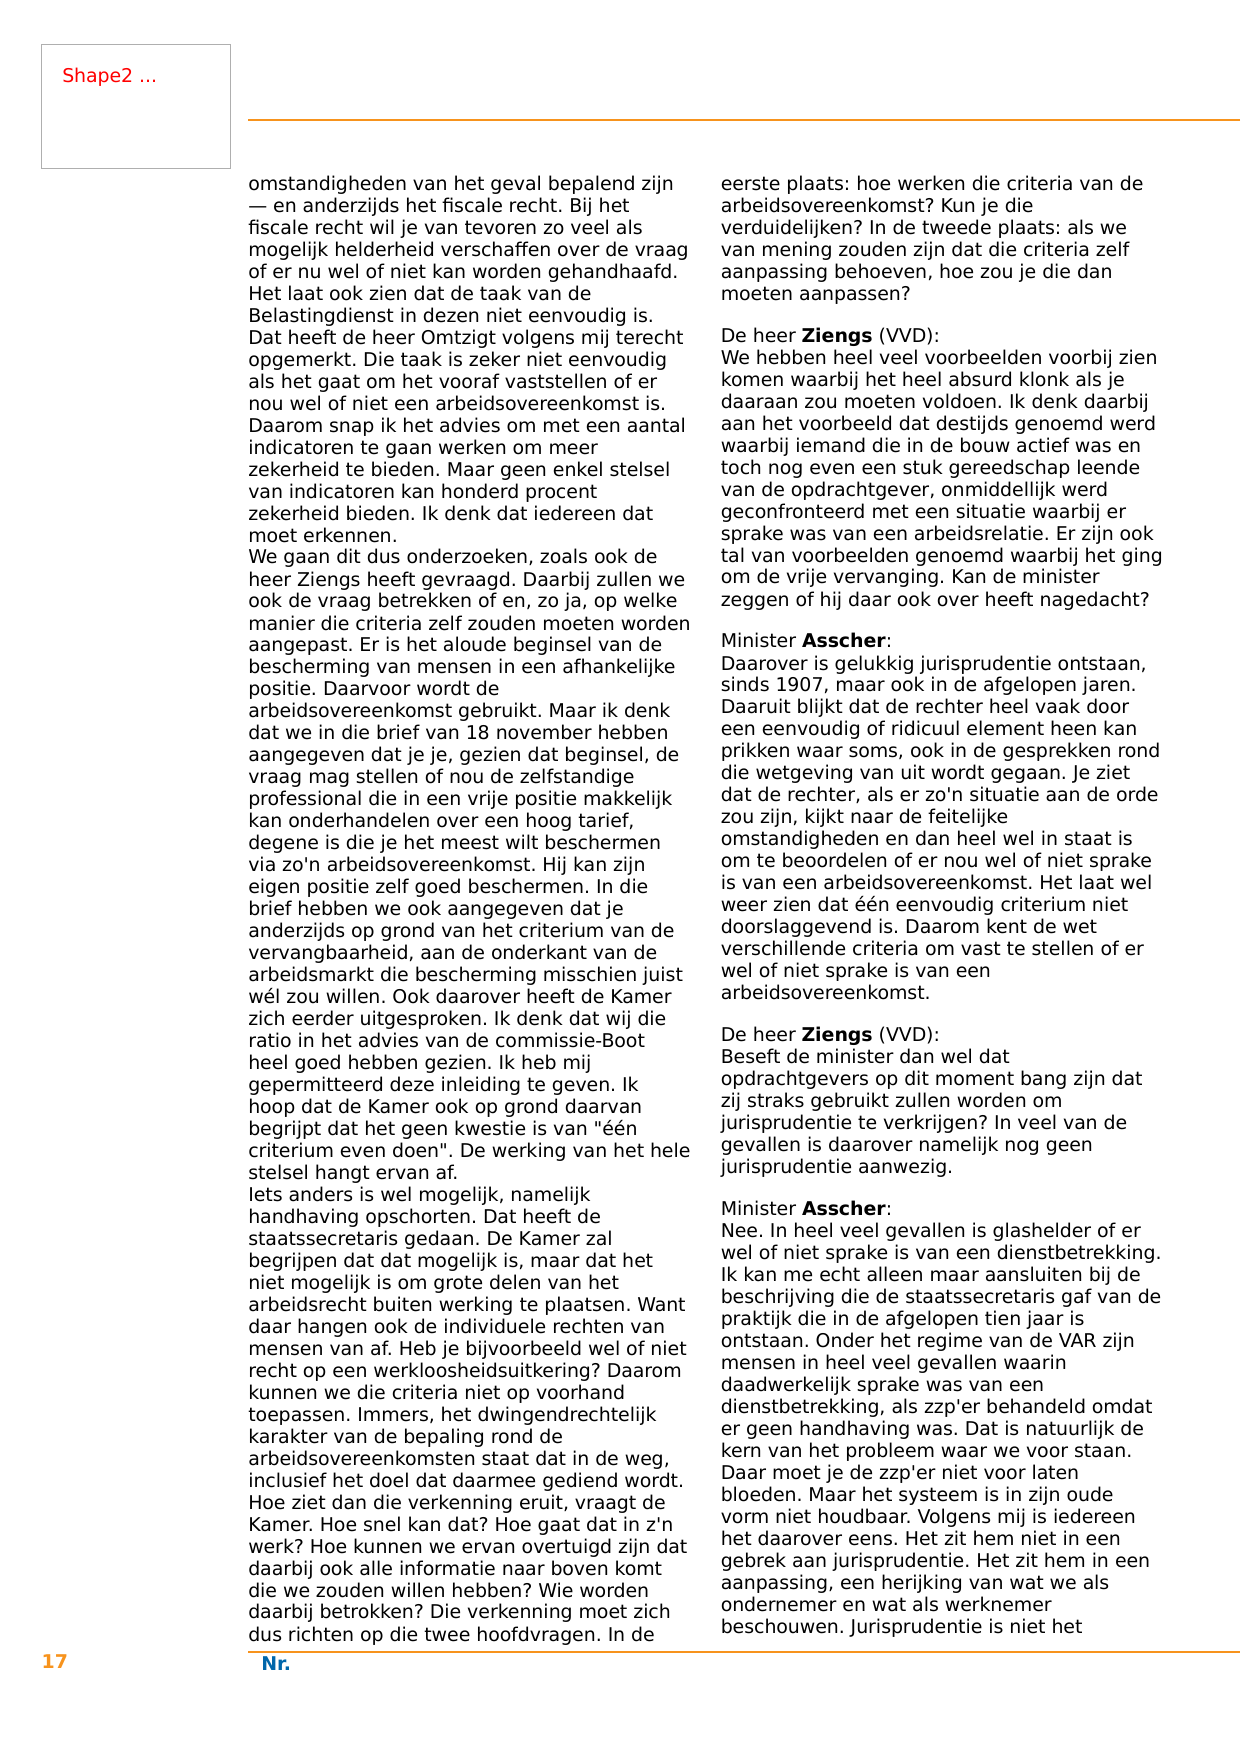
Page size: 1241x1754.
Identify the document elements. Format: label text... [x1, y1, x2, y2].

text Minister Asscher: [721, 1198, 1163, 1220]
text omstandigheden van het geval bepalend zijn — en anderzijds het fiscale recht. Bij het fiscale recht wil je van tevoren zo veel als mogelijk helderheid verschaffen over de vraag of er nu wel of niet kan worden gehandhaafd. Het laat ook zien dat de taak van de Belastingdienst in dezen niet eenvoudig is. Dat heeft de heer Omtzigt volgens mij terecht opgemerkt. Die taak is zeker niet eenvoudig als het gaat om het vooraf vaststellen of er nou wel of niet een arbeidsovereenkomst is. Daarom snap ik het advies om met een aantal indicatoren te gaan werken om meer zekerheid te bieden. Maar geen enkel stelsel van indicatoren kan honderd procent zekerheid bieden. Ik denk dat iedereen dat moet erkennen. [248, 173, 691, 546]
text Nee. In heel veel gevallen is glashelder of er wel of niet sprake is van een dienstbetrekking. Ik kan me echt alleen maar aansluiten bij de beschrijving die de staatssecretaris gaf van de praktijk die in de afgelopen tien jaar is ontstaan. Onder het regime van de VAR zijn mensen in heel veel gevallen waarin daadwerkelijk sprake was van een dienstbetrekking, als zzp'er behandeld omdat er geen handhaving was. Dat is natuurlijk de kern van het probleem waar we voor staan. Daar moet je de zzp'er niet voor laten bloeden. Maar het systeem is in zijn oude vorm niet houdbaar. Volgens mij is iedereen het daarover eens. Het zit hem niet in een gebrek aan jurisprudentie. Het zit hem in een aanpassing, een herijking van wat we als ondernemer en wat als werknemer beschouwen. Jurisprudentie is niet het [721, 1220, 1163, 1637]
text We gaan dit dus onderzoeken, zoals ook de heer Ziengs heeft gevraagd. Daarbij zullen we ook de vraag betrekken of en, zo ja, op welke manier die criteria zelf zouden moeten worden aangepast. Er is het aloude beginsel van de bescherming van mensen in een afhankelijke positie. Daarvoor wordt de arbeidsovereenkomst gebruikt. Maar ik denk dat we in die brief van 18 november hebben aangegeven dat je je, gezien dat beginsel, de vraag mag stellen of nou de zelfstandige professional die in een vrije positie makkelijk kan onderhandelen over een hoog tarief, degene is die je het meest wilt beschermen via zo'n arbeidsovereenkomst. Hij kan zijn eigen positie zelf goed beschermen. In die brief hebben we ook aangegeven dat je anderzijds op grond van het criterium van de vervangbaarheid, aan de onderkant van de arbeidsmarkt die bescherming misschien juist wél zou willen. Ook daarover heeft de Kamer zich eerder uitgesproken. Ik denk dat wij die ratio in het advies van de commissie-Boot heel goed hebben gezien. Ik heb mij gepermitteerd deze inleiding te geven. Ik hoop dat de Kamer ook op grond daarvan begrijpt dat het geen kwestie is van "één criterium even doen". De werking van het hele stelsel hangt ervan af. [248, 546, 691, 1184]
text Iets anders is wel mogelijk, namelijk handhaving opschorten. Dat heeft de staatssecretaris gedaan. De Kamer zal begrijpen dat dat mogelijk is, maar dat het niet mogelijk is om grote delen van het arbeidsrecht buiten werking te plaatsen. Want daar hangen ook de individuele rechten van mensen van af. Heb je bijvoorbeeld wel of niet recht op een werkloosheidsuitkering? Daarom kunnen we die criteria niet op voorhand toepassen. Immers, het dwingendrechtelijk karakter van de bepaling rond de arbeidsovereenkomsten staat dat in de weg, inclusief het doel dat daarmee gediend wordt. [248, 1184, 691, 1492]
text Daarover is gelukkig jurisprudentie ontstaan, sinds 1907, maar ook in de afgelopen jaren. Daaruit blijkt dat de rechter heel vaak door een eenvoudig of ridicuul element heen kan prikken waar soms, ook in de gesprekken rond die wetgeving van uit wordt gegaan. Je ziet dat de rechter, als er zo'n situatie aan de orde zou zijn, kijkt naar de feitelijke omstandigheden en dan heel wel in staat is om te beoordelen of er nou wel of niet sprake is van een arbeidsovereenkomst. Het laat wel weer zien dat één eenvoudig criterium niet doorslaggevend is. Daarom kent de wet verschillende criteria om vast te stellen of er wel of niet sprake is van een arbeidsovereenkomst. [721, 652, 1163, 1004]
text Beseft de minister dan wel dat opdrachtgevers op dit moment bang zijn dat zij straks gebruikt zullen worden om jurisprudentie te verkrijgen? In veel van de gevallen is daarover namelijk nog geen jurisprudentie aanwezig. [721, 1046, 1163, 1178]
text De heer Ziengs (VVD): [721, 1024, 1163, 1046]
text Hoe ziet dan die verkenning eruit, vraagt de Kamer. Hoe snel kan dat? Hoe gaat dat in z'n werk? Hoe kunnen we ervan overtuigd zijn dat daarbij ook alle informatie naar boven komt die we zouden willen hebben? Wie worden daarbij betrokken? Die verkenning moet zich dus richten op die twee hoofdvragen. In de [248, 1492, 691, 1645]
text Minister Asscher: [721, 630, 1163, 652]
text eerste plaats: hoe werken die criteria van de arbeidsovereenkomst? Kun je die verduidelijken? In de tweede plaats: als we van mening zouden zijn dat die criteria zelf aanpassing behoeven, hoe zou je die dan moeten aanpassen? [721, 173, 1163, 305]
text We hebben heel veel voorbeelden voorbij zien komen waarbij het heel absurd klonk als je daaraan zou moeten voldoen. Ik denk daarbij aan het voorbeeld dat destijds genoemd werd waarbij iemand die in de bouw actief was en toch nog even een stuk gereedschap leende van de opdrachtgever, onmiddellijk werd geconfronteerd met een situatie waarbij er sprake was van een arbeidsrelatie. Er zijn ook tal van voorbeelden genoemd waarbij het ging om de vrije vervanging. Kan de minister zeggen of hij daar ook over heeft nagedacht? [721, 347, 1163, 610]
text De heer Ziengs (VVD): [721, 325, 1163, 347]
